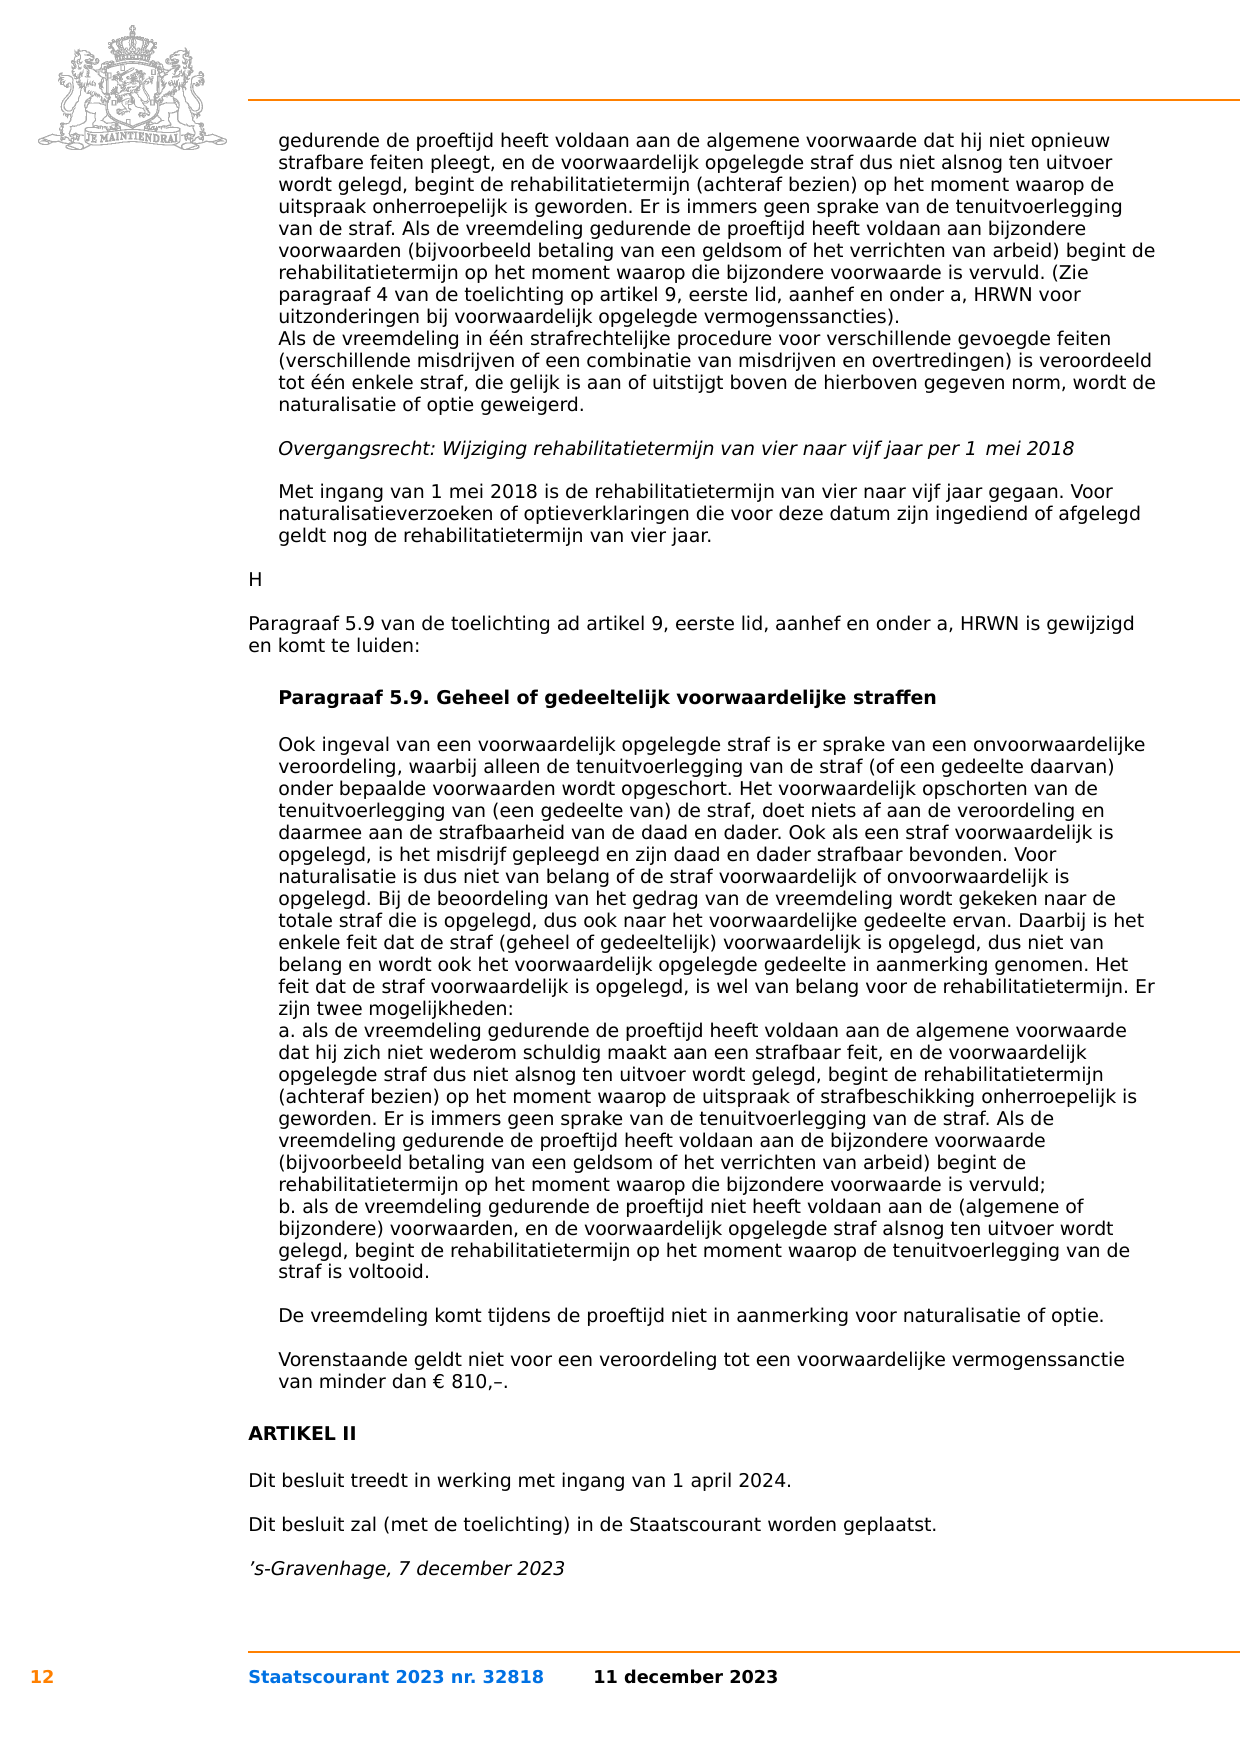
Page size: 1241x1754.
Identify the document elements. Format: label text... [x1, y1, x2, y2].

text a. als de vreemdeling gedurende de proeftijd heeft voldaan aan de algemene voorwaarde dat hij zich niet wederom schuldig maakt aan een strafbaar feit, en de voorwaardelijk opgelegde straf dus niet alsnog ten uitvoer wordt gelegd, begint de rehabilitatietermijn (achteraf bezien) op het moment waarop de uitspraak of strafbeschikking onherroepelijk is geworden. Er is immers geen sprake van de tenuitvoerlegging van de straf. Als de vreemdeling gedurende de proeftijd heeft voldaan aan de bijzondere voorwaarde (bijvoorbeeld betaling van een geldsom of het verrichten van arbeid) begint de rehabilitatietermijn op het moment waarop die bijzondere voorwaarde is vervuld; [278, 1020, 1163, 1196]
text Ook ingeval van een voorwaardelijk opgelegde straf is er sprake van een onvoorwaardelijke veroordeling, waarbij alleen de tenuitvoerlegging van de straf (of een gedeelte daarvan) onder bepaalde voorwaarden wordt opgeschort. Het voorwaardelijk opschorten van de tenuitvoerlegging van (een gedeelte van) de straf, doet niets af aan de veroordeling en daarmee aan de strafbaarheid van de daad en dader. Ook als een straf voorwaardelijk is opgelegd, is het misdrijf gepleegd en zijn daad en dader strafbaar bevonden. Voor naturalisatie is dus niet van belang of de straf voorwaardelijk of onvoorwaardelijk is opgelegd. Bij de beoordeling van het gedrag van de vreemdeling wordt gekeken naar de totale straf die is opgelegd, dus ook naar het voorwaardelijke gedeelte ervan. Daarbij is het enkele feit dat de straf (geheel of gedeeltelijk) voorwaardelijk is opgelegd, dus niet van belang en wordt ook het voorwaardelijk opgelegde gedeelte in aanmerking genomen. Het feit dat de straf voorwaardelijk is opgelegd, is wel van belang voor de rehabilitatietermijn. Er zijn twee mogelijkheden: [278, 734, 1163, 1020]
text gedurende de proeftijd heeft voldaan aan de algemene voorwaarde dat hij niet opnieuw strafbare feiten pleegt, en de voorwaardelijk opgelegde straf dus niet alsnog ten uitvoer wordt gelegd, begint de rehabilitatietermijn (achteraf bezien) op het moment waarop de uitspraak onherroepelijk is geworden. Er is immers geen sprake van de tenuitvoerlegging van de straf. Als de vreemdeling gedurende de proeftijd heeft voldaan aan bijzondere voorwaarden (bijvoorbeeld betaling van een geldsom of het verrichten van arbeid) begint de rehabilitatietermijn op het moment waarop die bijzondere voorwaarde is vervuld. (Zie paragraaf 4 van de toelichting op artikel 9, eerste lid, aanhef en onder a, HRWN voor uitzonderingen bij voorwaardelijk opgelegde vermogenssancties). [278, 130, 1163, 328]
text Dit besluit zal (met de toelichting) in de Staatscourant worden geplaatst. [248, 1514, 1163, 1536]
subtitle Overgangsrecht: Wijziging rehabilitatietermijn van vier naar vijf jaar per 1 mei 2018 [278, 437, 1163, 459]
text H [248, 569, 1163, 591]
text Paragraaf 5.9 van de toelichting ad artikel 9, eerste lid, aanhef en onder a, HRWN is gewijzigd en komt te luiden: [248, 613, 1163, 657]
text Als de vreemdeling in één strafrechtelijke procedure voor verschillende gevoegde feiten (verschillende misdrijven of een combinatie van misdrijven en overtredingen) is veroordeeld tot één enkele straf, die gelijk is aan of uitstijgt boven de hierboven gegeven norm, wordt de naturalisatie of optie geweigerd. [278, 328, 1163, 416]
text ’s-Gravenhage, 7 december 2023 [248, 1558, 1163, 1580]
text Dit besluit treedt in werking met ingang van 1 april 2024. [248, 1470, 1163, 1492]
subtitle ARTIKEL II [248, 1423, 1163, 1445]
text Met ingang van 1 mei 2018 is de rehabilitatietermijn van vier naar vijf jaar gegaan. Voor naturalisatieverzoeken of optieverklaringen die voor deze datum zijn ingediend of afgelegd geldt nog de rehabilitatietermijn van vier jaar. [278, 481, 1163, 547]
text De vreemdeling komt tijdens de proeftijd niet in aanmerking voor naturalisatie of optie. [278, 1305, 1163, 1327]
text Vorenstaande geldt niet voor een veroordeling tot een voorwaardelijke vermogenssanctie van minder dan € 810,–. [278, 1349, 1163, 1393]
subtitle Paragraaf 5.9. Geheel of gedeeltelijk voorwaardelijke straffen [278, 687, 1163, 709]
text b. als de vreemdeling gedurende de proeftijd niet heeft voldaan aan de (algemene of bijzondere) voorwaarden, en de voorwaardelijk opgelegde straf alsnog ten uitvoer wordt gelegd, begint de rehabilitatietermijn op het moment waarop de tenuitvoerlegging van de straf is voltooid. [278, 1196, 1163, 1283]
picture [38, 25, 227, 150]
